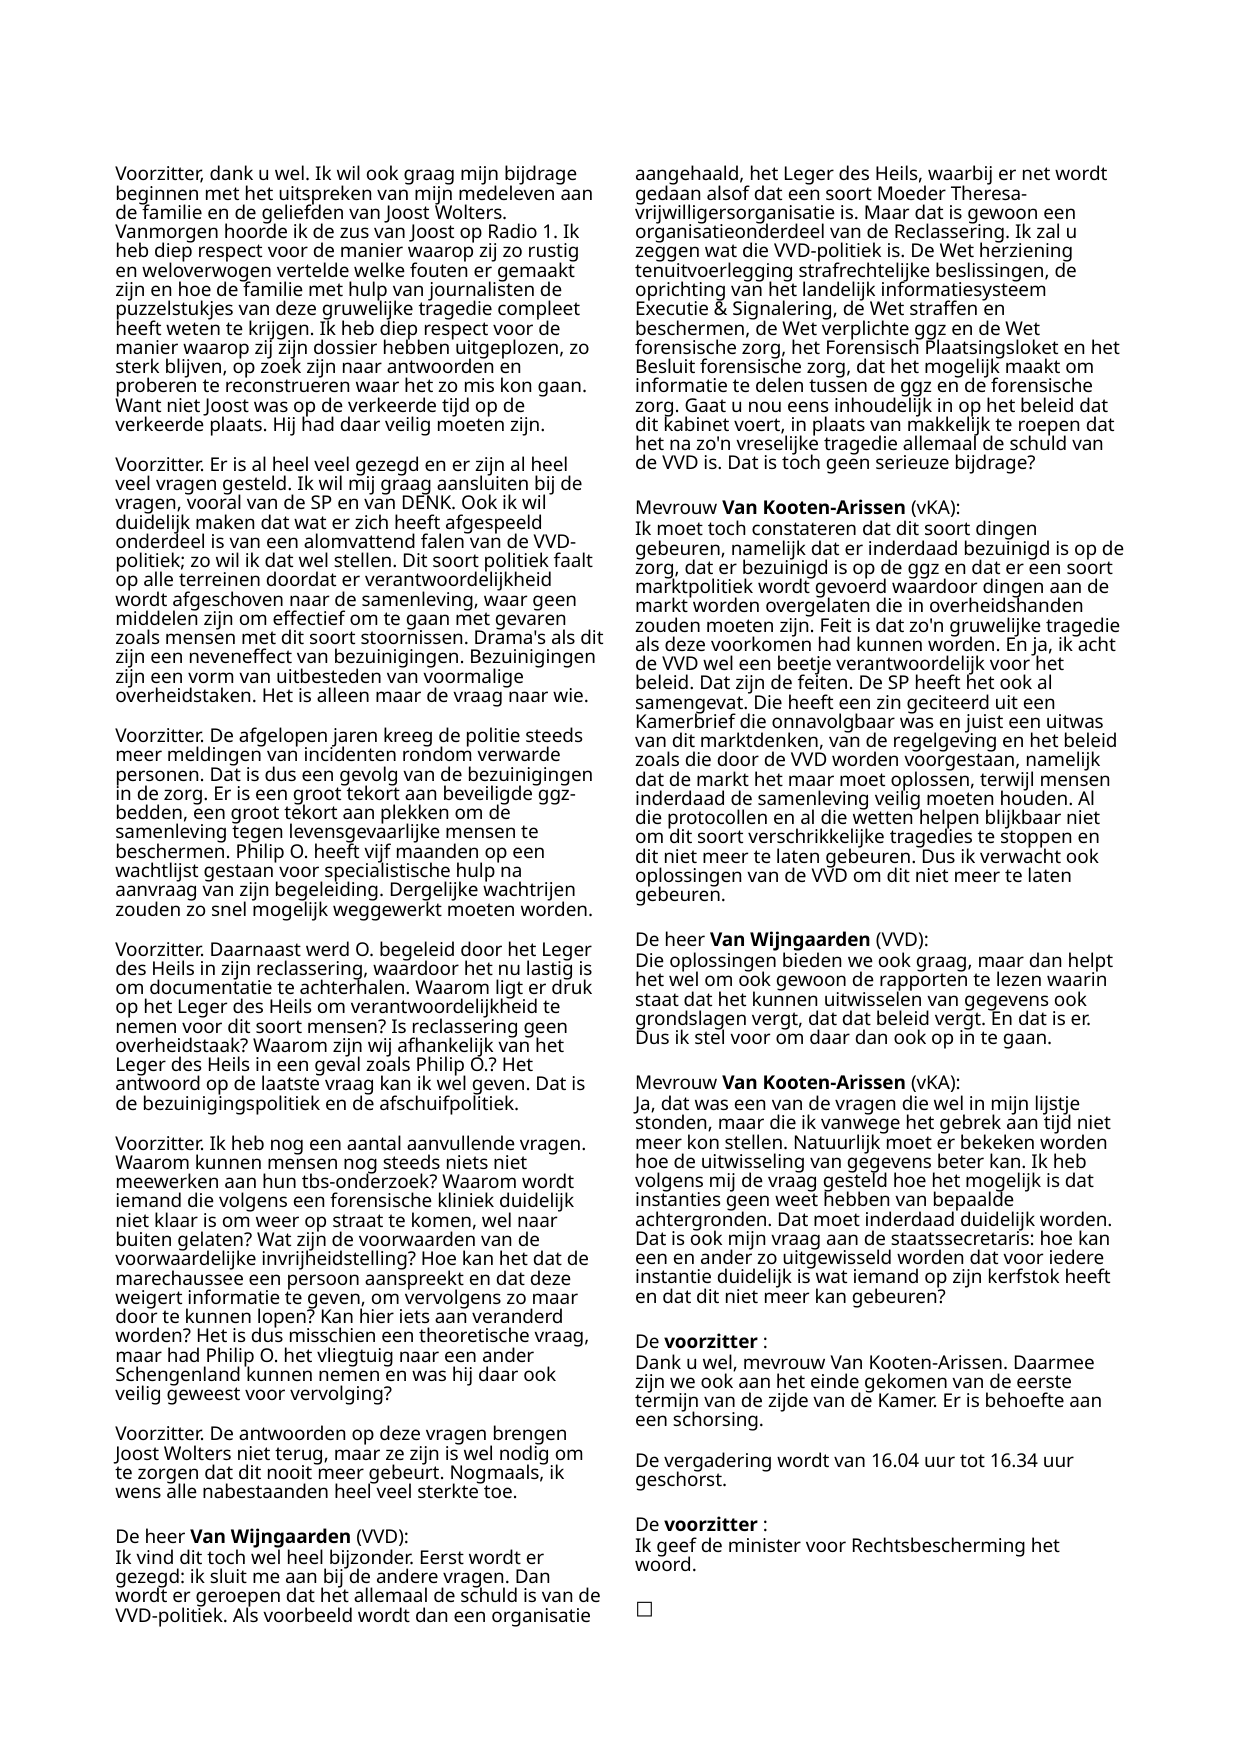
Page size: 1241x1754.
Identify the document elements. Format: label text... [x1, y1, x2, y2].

text Voorzitter. Ik heb nog een aantal aanvullende vragen. Waarom kunnen mensen nog steeds niets niet meewerken aan hun tbs-onderzoek? Waarom wordt iemand die volgens een forensische kliniek duidelijk niet klaar is om weer op straat te komen, wel naar buiten gelaten? Wat zijn de voorwaarden van de voorwaardelijke invrijheidstelling? Hoe kan het dat de marechaussee een persoon aanspreekt en dat deze weigert informatie te geven, om vervolgens zo maar door te kunnen lopen? Kan hier iets aan veranderd worden? Het is dus misschien een theoretische vraag, maar had Philip O. het vliegtuig naar een ander Schengenland kunnen nemen en was hij daar ook veilig geweest voor vervolging? [115, 1135, 605, 1404]
text De voorzitter : [635, 1328, 1125, 1354]
text Voorzitter, dank u wel. Ik wil ook graag mijn bijdrage beginnen met het uitspreken van mijn medeleven aan de familie en de geliefden van Joost Wolters. Vanmorgen hoorde ik de zus van Joost op Radio 1. Ik heb diep respect voor de manier waarop zij zo rustig en weloverwogen vertelde welke fouten er gemaakt zijn en hoe de familie met hulp van journalisten de puzzelstukjes van deze gruwelijke tragedie compleet heeft weten te krijgen. Ik heb diep respect voor de manier waarop zij zijn dossier hebben uitgeplozen, zo sterk blijven, op zoek zijn naar antwoorden en proberen te reconstrueren waar het zo mis kon gaan. Want niet Joost was op de verkeerde tijd op de verkeerde plaats. Hij had daar veilig moeten zijn. [115, 165, 605, 435]
text ⬜ [635, 1596, 1125, 1622]
text Die oplossingen bieden we ook graag, maar dan helpt het wel om ook gewoon de rapporten te lezen waarin staat dat het kunnen uitwisselen van gegevens ook grondslagen vergt, dat dat beleid vergt. En dat is er. Dus ik stel voor om daar dan ook op in te gaan. [635, 952, 1125, 1048]
text De voorzitter : [635, 1511, 1125, 1537]
text De heer Van Wijngaarden (VVD): [115, 1523, 605, 1549]
text aangehaald, het Leger des Heils, waarbij er net wordt gedaan alsof dat een soort Moeder Theresa-vrijwilligersorganisatie is. Maar dat is gewoon een organisatieonderdeel van de Reclassering. Ik zal u zeggen wat die VVD-politiek is. De Wet herziening tenuitvoerlegging strafrechtelijke beslissingen, de oprichting van het landelijk informatiesysteem Executie & Signalering, de Wet straffen en beschermen, de Wet verplichte ggz en de Wet forensische zorg, het Forensisch Plaatsingsloket en het Besluit forensische zorg, dat het mogelijk maakt om informatie te delen tussen de ggz en de forensische zorg. Gaat u nou eens inhoudelijk in op het beleid dat dit kabinet voert, in plaats van makkelijk te roepen dat het na zo'n vreselijke tragedie allemaal de schuld van de VVD is. Dat is toch geen serieuze bijdrage? [635, 165, 1125, 474]
text Ja, dat was een van de vragen die wel in mijn lijstje stonden, maar die ik vanwege het gebrek aan tijd niet meer kon stellen. Natuurlijk moet er bekeken worden hoe de uitwisseling van gegevens beter kan. Ik heb volgens mij de vraag gesteld hoe het mogelijk is dat instanties geen weet hebben van bepaalde achtergronden. Dat moet inderdaad duidelijk worden. Dat is ook mijn vraag aan de staatssecretaris: hoe kan een en ander zo uitgewisseld worden dat voor iedere instantie duidelijk is wat iemand op zijn kerfstok heeft en dat dit niet meer kan gebeuren? [635, 1095, 1125, 1307]
text De vergadering wordt van 16.04 uur tot 16.34 uur geschorst. [635, 1452, 1125, 1490]
text Voorzitter. De afgelopen jaren kreeg de politie steeds meer meldingen van incidenten rondom verwarde personen. Dat is dus een gevolg van de bezuinigingen in de zorg. Er is een groot tekort aan beveiligde ggz-bedden, een groot tekort aan plekken om de samenleving tegen levensgevaarlijke mensen te beschermen. Philip O. heeft vijf maanden op een wachtlijst gestaan voor specialistische hulp na aanvraag van zijn begeleiding. Dergelijke wachtrijen zouden zo snel mogelijk weggewerkt moeten worden. [115, 727, 605, 920]
text Voorzitter. Daarnaast werd O. begeleid door het Leger des Heils in zijn reclassering, waardoor het nu lastig is om documentatie te achterhalen. Waarom ligt er druk op het Leger des Heils om verantwoordelijkheid te nemen voor dit soort mensen? Is reclassering geen overheidstaak? Waarom zijn wij afhankelijk van het Leger des Heils in een geval zoals Philip O.? Het antwoord op de laatste vraag kan ik wel geven. Dat is de bezuinigingspolitiek en de afschuifpolitiek. [115, 941, 605, 1114]
text Mevrouw Van Kooten-Arissen (vKA): [635, 1069, 1125, 1095]
text Ik vind dit toch wel heel bijzonder. Eerst wordt er gezegd: ik sluit me aan bij de andere vragen. Dan wordt er geroepen dat het allemaal de schuld is van de VVD-politiek. Als voorbeeld wordt dan een organisatie [115, 1549, 605, 1626]
text Voorzitter. De antwoorden op deze vragen brengen Joost Wolters niet terug, maar ze zijn is wel nodig om te zorgen dat dit nooit meer gebeurt. Nogmaals, ik wens alle nabestaanden heel veel sterkte toe. [115, 1425, 605, 1502]
text Dank u wel, mevrouw Van Kooten-Arissen. Daarmee zijn we ook aan het einde gekomen van de eerste termijn van de zijde van de Kamer. Er is behoefte aan een schorsing. [635, 1354, 1125, 1431]
text Voorzitter. Er is al heel veel gezegd en er zijn al heel veel vragen gesteld. Ik wil mij graag aansluiten bij de vragen, vooral van de SP en van DENK. Ook ik wil duidelijk maken dat wat er zich heeft afgespeeld onderdeel is van een alomvattend falen van de VVD-politiek; zo wil ik dat wel stellen. Dit soort politiek faalt op alle terreinen doordat er verantwoordelijkheid wordt afgeschoven naar de samenleving, waar geen middelen zijn om effectief om te gaan met gevaren zoals mensen met dit soort stoornissen. Drama's als dit zijn een neveneffect van bezuinigingen. Bezuinigingen zijn een vorm van uitbesteden van voormalige overheidstaken. Het is alleen maar de vraag naar wie. [115, 456, 605, 706]
text Mevrouw Van Kooten-Arissen (vKA): [635, 494, 1125, 520]
text Ik geef de minister voor Rechtsbescherming het woord. [635, 1537, 1125, 1575]
text Ik moet toch constateren dat dit soort dingen gebeuren, namelijk dat er inderdaad bezuinigd is op de zorg, dat er bezuinigd is op de ggz en dat er een soort marktpolitiek wordt gevoerd waardoor dingen aan de markt worden overgelaten die in overheidshanden zouden moeten zijn. Feit is dat zo'n gruwelijke tragedie als deze voorkomen had kunnen worden. En ja, ik acht de VVD wel een beetje verantwoordelijk voor het beleid. Dat zijn de feiten. De SP heeft het ook al samengevat. Die heeft een zin geciteerd uit een Kamerbrief die onnavolgbaar was en juist een uitwas van dit marktdenken, van de regelgeving en het beleid zoals die door de VVD worden voorgestaan, namelijk dat de markt het maar moet oplossen, terwijl mensen inderdaad de samenleving veilig moeten houden. Al die protocollen en al die wetten helpen blijkbaar niet om dit soort verschrikkelijke tragedies te stoppen en dit niet meer te laten gebeuren. Dus ik verwacht ook oplossingen van de VVD om dit niet meer te laten gebeuren. [635, 520, 1125, 906]
text De heer Van Wijngaarden (VVD): [635, 926, 1125, 952]
